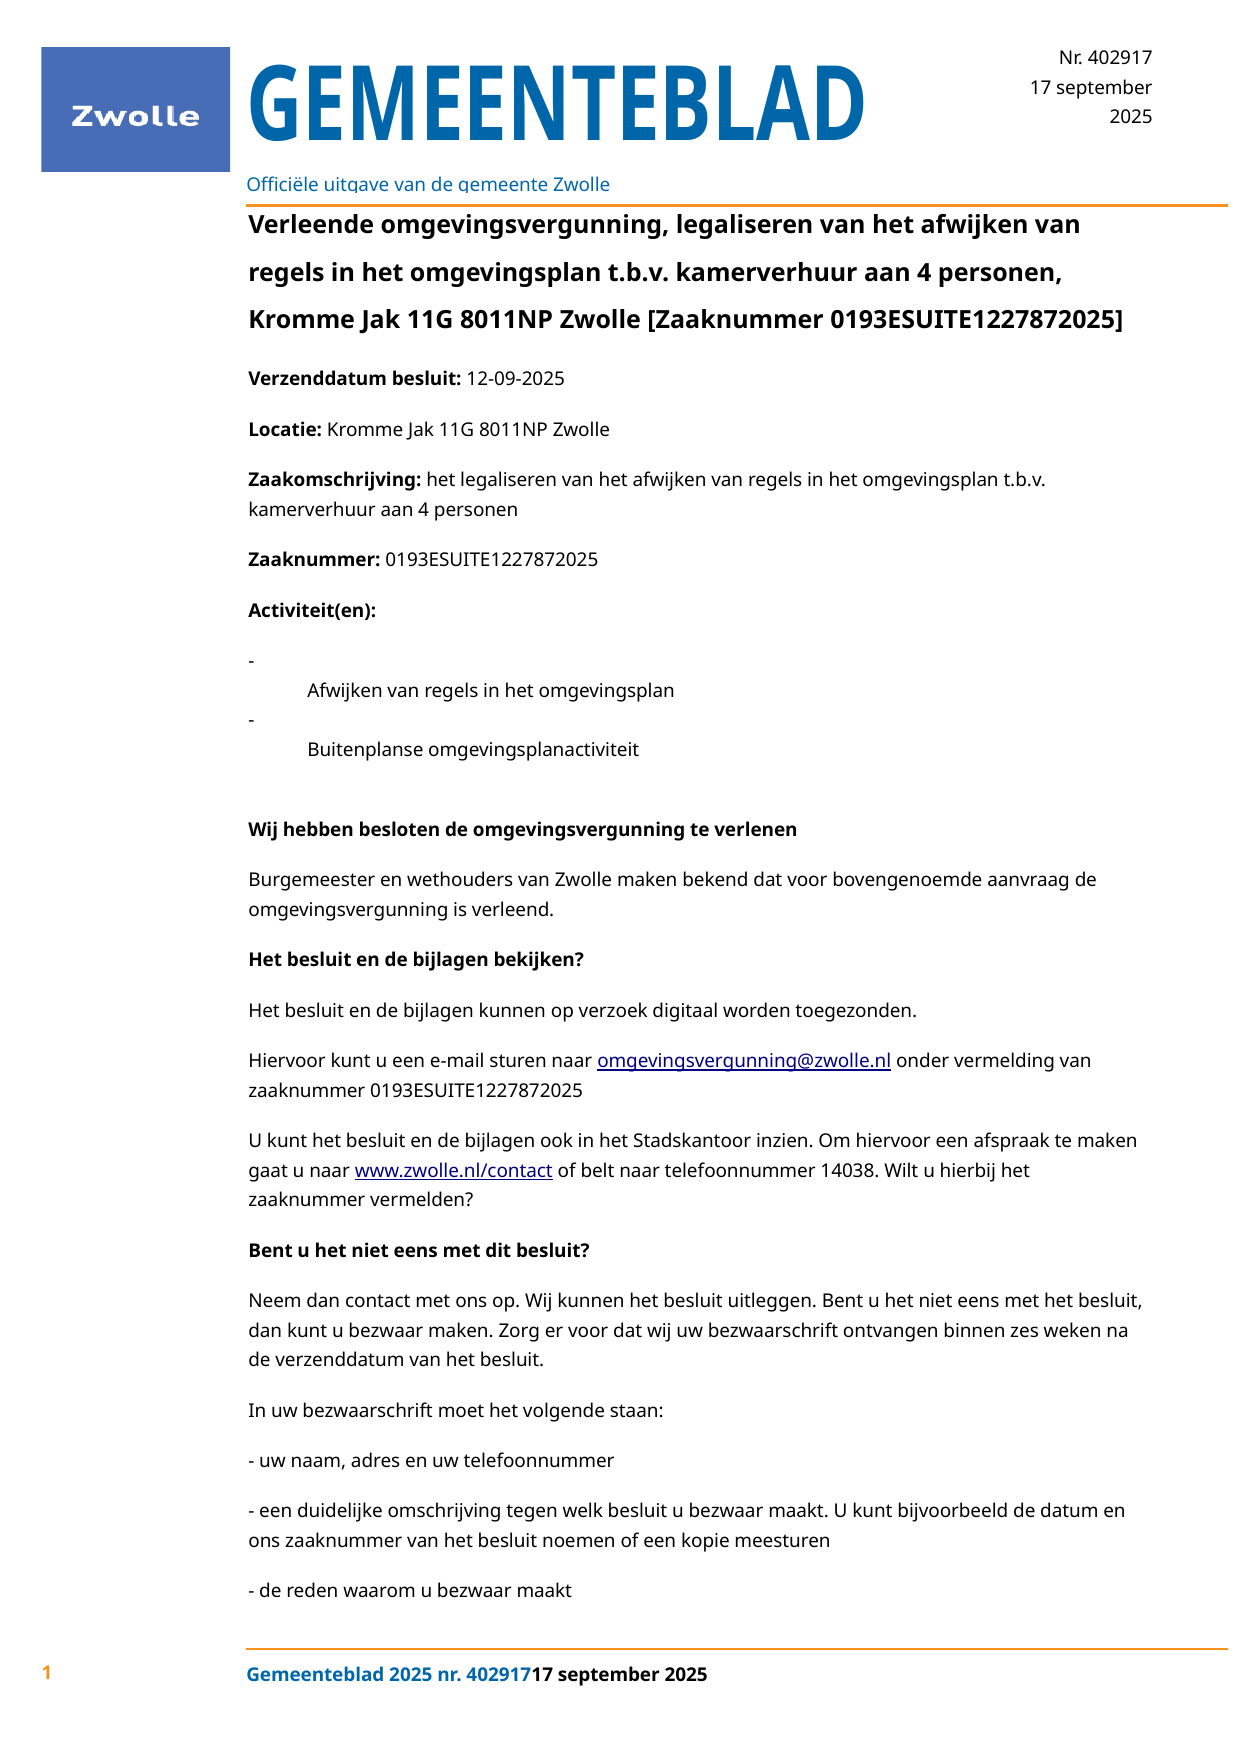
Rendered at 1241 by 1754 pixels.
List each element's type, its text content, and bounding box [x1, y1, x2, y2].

text - een duidelijke omschrijving tegen welk besluit u bezwaar maakt. U kunt bijvoorbeeld de datum en ons zaaknummer van het besluit noemen of een kopie meesturen [248, 1498, 1152, 1553]
text Zaaknummer: 0193ESUITE1227872025 [248, 546, 1152, 572]
text Het besluit en de bijlagen kunnen op verzoek digitaal worden toegezonden. [248, 997, 1152, 1022]
text In uw bezwaarschrift moet het volgende staan: [248, 1397, 1152, 1422]
text - uw naam, adres en uw telefoonnummer [248, 1447, 1152, 1473]
text Het besluit en de bijlagen bekijken? [248, 946, 1152, 972]
list Buitenplanse omgevingsplanactiviteit [248, 736, 1152, 762]
text Wij hebben besloten de omgevingsvergunning te verlenen [248, 816, 1152, 842]
text U kunt het besluit en de bijlagen ook in het Stadskantoor inzien. Om hiervoor een afspraak te maken gaat u naar www.zwolle.nl/contact of belt naar telefoonnummer 14038. Wilt u hierbij het zaaknummer vermelden? [248, 1127, 1152, 1212]
text Zaakomschrijving: het legaliseren van het afwijken van regels in het omgevingsplan t.b.v. kamerverhuur aan 4 personen [248, 466, 1152, 522]
text Verleende omgevingsvergunning, legaliseren van het afwijken van regels in het omgevingsplan t.b.v. kamerverhuur aan 4 personen, Kromme Jak 11G 8011NP Zwolle [Zaaknummer 0193ESUITE1227872025] [248, 207, 1152, 336]
text Bent u het niet eens met dit besluit? [248, 1237, 1152, 1262]
list Afwijken van regels in het omgevingsplan [248, 677, 1152, 702]
text Verzenddatum besluit: 12-09-2025 [248, 366, 1152, 391]
text Burgemeester en wethouders van Zwolle maken bekend dat voor bovengenoemde aanvraag de omgevingsvergunning is verleend. [248, 866, 1152, 922]
picture [41, 47, 231, 172]
text Hiervoor kunt u een e-mail sturen naar omgevingsvergunning@zwolle.nl onder vermelding van zaaknummer 0193ESUITE1227872025 [248, 1047, 1152, 1102]
text Locatie: Kromme Jak 11G 8011NP Zwolle [248, 416, 1152, 442]
text Activiteit(en): [248, 597, 1152, 622]
text Neem dan contact met ons op. Wij kunnen het besluit uitleggen. Bent u het niet eens met het besluit, dan kunt u bezwaar maken. Zorg er voor dat wij uw bezwaarschrift ontvangen binnen zes weken na de verzenddatum van het besluit. [248, 1287, 1152, 1372]
text - de reden waarom u bezwaar maakt [248, 1578, 1152, 1603]
